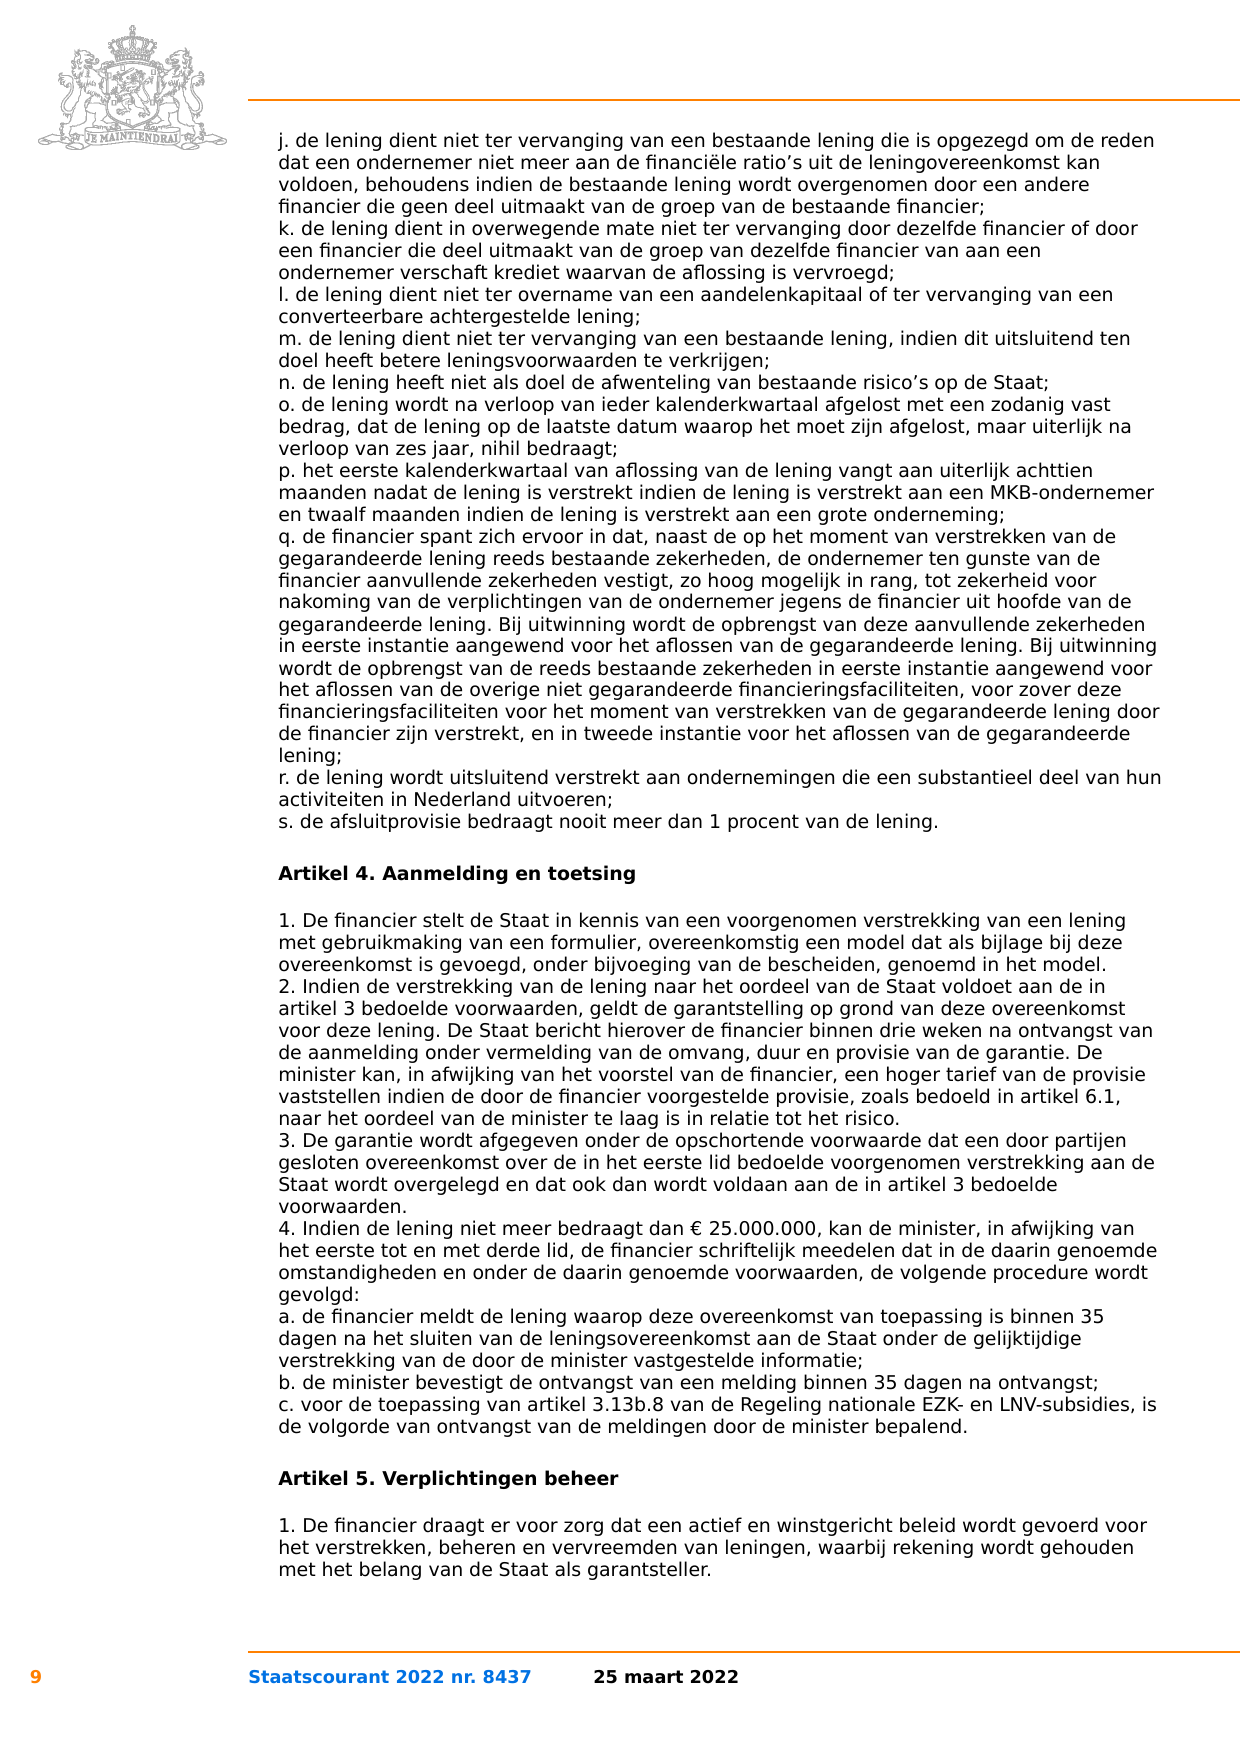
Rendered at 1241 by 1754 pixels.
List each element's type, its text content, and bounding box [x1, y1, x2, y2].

text c. voor de toepassing van artikel 3.13b.8 van de Regeling nationale EZK- en LNV-subsidies, is de volgorde van ontvangst van de meldingen door de minister bepalend. [278, 1394, 1163, 1438]
text p. het eerste kalenderkwartaal van aflossing van de lening vangt aan uiterlijk achttien maanden nadat de lening is verstrekt indien de lening is verstrekt aan een MKB-ondernemer en twaalf maanden indien de lening is verstrekt aan een grote onderneming; [278, 459, 1163, 526]
text 1. De financier draagt er voor zorg dat een actief en winstgericht beleid wordt gevoerd voor het verstrekken, beheren en vervreemden van leningen, waarbij rekening wordt gehouden met het belang van de Staat als garantsteller. [278, 1515, 1163, 1581]
text r. de lening wordt uitsluitend verstrekt aan ondernemingen die een substantieel deel van hun activiteiten in Nederland uitvoeren; [278, 767, 1163, 811]
text m. de lening dient niet ter vervanging van een bestaande lening, indien dit uitsluitend ten doel heeft betere leningsvoorwaarden te verkrijgen; [278, 328, 1163, 372]
text 3. De garantie wordt afgegeven onder de opschortende voorwaarde dat een door partijen gesloten overeenkomst over de in het eerste lid bedoelde voorgenomen verstrekking aan de Staat wordt overgelegd en dat ook dan wordt voldaan aan de in artikel 3 bedoelde voorwaarden. [278, 1130, 1163, 1218]
text s. de afsluitprovisie bedraagt nooit meer dan 1 procent van de lening. [278, 811, 1163, 833]
text n. de lening heeft niet als doel de afwenteling van bestaande risico’s op de Staat; [278, 372, 1163, 394]
text q. de financier spant zich ervoor in dat, naast de op het moment van verstrekken van de gegarandeerde lening reeds bestaande zekerheden, de ondernemer ten gunste van de financier aanvullende zekerheden vestigt, zo hoog mogelijk in rang, tot zekerheid voor nakoming van de verplichtingen van de ondernemer jegens de financier uit hoofde van de gegarandeerde lening. Bij uitwinning wordt de opbrengst van deze aanvullende zekerheden in eerste instantie aangewend voor het aflossen van de gegarandeerde lening. Bij uitwinning wordt de opbrengst van de reeds bestaande zekerheden in eerste instantie aangewend voor het aflossen van de overige niet gegarandeerde financieringsfaciliteiten, voor zover deze financieringsfaciliteiten voor het moment van verstrekken van de gegarandeerde lening door de financier zijn verstrekt, en in tweede instantie voor het aflossen van de gegarandeerde lening; [278, 526, 1163, 767]
text 4. Indien de lening niet meer bedraagt dan € 25.000.000, kan de minister, in afwijking van het eerste tot en met derde lid, de financier schriftelijk meedelen dat in de daarin genoemde omstandigheden en onder de daarin genoemde voorwaarden, de volgende procedure wordt gevolgd: [278, 1218, 1163, 1306]
picture [38, 25, 227, 150]
text 2. Indien de verstrekking van de lening naar het oordeel van de Staat voldoet aan de in artikel 3 bedoelde voorwaarden, geldt de garantstelling op grond van deze overeenkomst voor deze lening. De Staat bericht hierover de financier binnen drie weken na ontvangst van de aanmelding onder vermelding van de omvang, duur en provisie van de garantie. De minister kan, in afwijking van het voorstel van de financier, een hoger tarief van de provisie vaststellen indien de door de financier voorgestelde provisie, zoals bedoeld in artikel 6.1, naar het oordeel van de minister te laag is in relatie tot het risico. [278, 976, 1163, 1130]
text 1. De financier stelt de Staat in kennis van een voorgenomen verstrekking van een lening met gebruikmaking van een formulier, overeenkomstig een model dat als bijlage bij deze overeenkomst is gevoegd, onder bijvoeging van de bescheiden, genoemd in het model. [278, 910, 1163, 976]
subtitle Artikel 5. Verplichtingen beheer [278, 1468, 1163, 1490]
text o. de lening wordt na verloop van ieder kalenderkwartaal afgelost met een zodanig vast bedrag, dat de lening op de laatste datum waarop het moet zijn afgelost, maar uiterlijk na verloop van zes jaar, nihil bedraagt; [278, 394, 1163, 459]
text j. de lening dient niet ter vervanging van een bestaande lening die is opgezegd om de reden dat een ondernemer niet meer aan de financiële ratio’s uit de leningovereenkomst kan voldoen, behoudens indien de bestaande lening wordt overgenomen door een andere financier die geen deel uitmaakt van de groep van de bestaande financier; [278, 130, 1163, 218]
text b. de minister bevestigt de ontvangst van een melding binnen 35 dagen na ontvangst; [278, 1372, 1163, 1394]
text k. de lening dient in overwegende mate niet ter vervanging door dezelfde financier of door een financier die deel uitmaakt van de groep van dezelfde financier van aan een ondernemer verschaft krediet waarvan de aflossing is vervroegd; [278, 218, 1163, 284]
subtitle Artikel 4. Aanmelding en toetsing [278, 863, 1163, 885]
text l. de lening dient niet ter overname van een aandelenkapitaal of ter vervanging van een converteerbare achtergestelde lening; [278, 284, 1163, 328]
text a. de financier meldt de lening waarop deze overeenkomst van toepassing is binnen 35 dagen na het sluiten van de leningsovereenkomst aan de Staat onder de gelijktijdige verstrekking van de door de minister vastgestelde informatie; [278, 1306, 1163, 1372]
